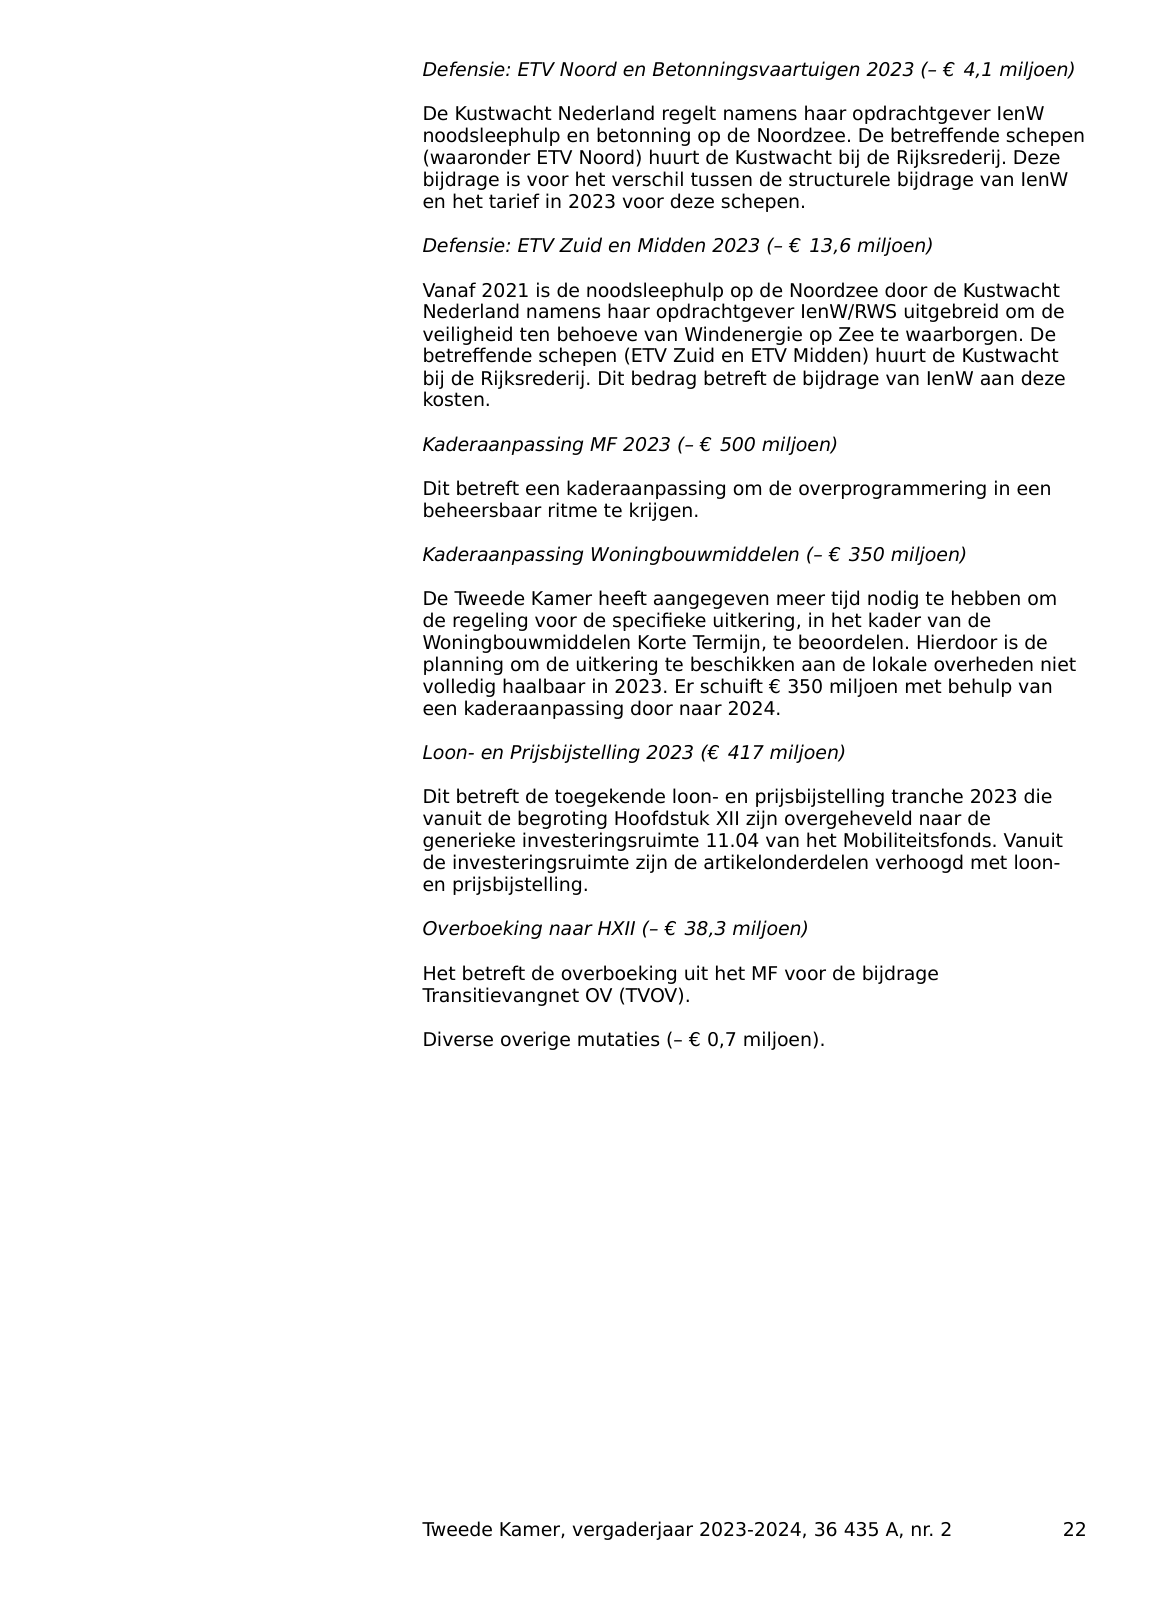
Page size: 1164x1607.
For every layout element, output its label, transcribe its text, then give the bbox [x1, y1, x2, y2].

subtitle Loon- en Prĳsbĳstelling 2023 (€ 417 miljoen) [422, 742, 1087, 764]
text De Kustwacht Nederland regelt namens haar opdrachtgever IenW noodsleephulp en betonning op de Noordzee. De betreffende schepen (waaronder ETV Noord) huurt de Kustwacht bij de Rijksrederij. Deze bijdrage is voor het verschil tussen de structurele bijdrage van IenW en het tarief in 2023 voor deze schepen. [422, 103, 1087, 213]
text Diverse overige mutaties (– € 0,7 miljoen). [422, 1029, 1087, 1051]
subtitle Defensie: ETV Zuid en Midden 2023 (– € 13,6 miljoen) [422, 235, 1087, 257]
subtitle Overboeking naar HXII (– € 38,3 miljoen) [422, 918, 1087, 940]
subtitle Kaderaanpassing MF 2023 (– € 500 miljoen) [422, 433, 1087, 456]
text Dit betreft de toegekende loon- en prijsbijstelling tranche 2023 die vanuit de begroting Hoofdstuk XII zijn overgeheveld naar de generieke investeringsruimte 11.04 van het Mobiliteitsfonds. Vanuit de investeringsruimte zijn de artikelonderdelen verhoogd met loon- en prijsbijstelling. [422, 786, 1087, 896]
subtitle Defensie: ETV Noord en Betonningsvaartuigen 2023 (– € 4,1 miljoen) [422, 59, 1087, 81]
text De Tweede Kamer heeft aangegeven meer tijd nodig te hebben om de regeling voor de specifieke uitkering, in het kader van de Woningbouwmiddelen Korte Termijn, te beoordelen. Hierdoor is de planning om de uitkering te beschikken aan de lokale overheden niet volledig haalbaar in 2023. Er schuift € 350 miljoen met behulp van een kaderaanpassing door naar 2024. [422, 588, 1087, 720]
subtitle Kaderaanpassing Woningbouwmiddelen (– € 350 miljoen) [422, 544, 1087, 566]
text Vanaf 2021 is de noodsleephulp op de Noordzee door de Kustwacht Nederland namens haar opdrachtgever IenW/RWS uitgebreid om de veiligheid ten behoeve van Windenergie op Zee te waarborgen. De betreffende schepen (ETV Zuid en ETV Midden) huurt de Kustwacht bij de Rijksrederij. Dit bedrag betreft de bijdrage van IenW aan deze kosten. [422, 279, 1087, 411]
text Dit betreft een kaderaanpassing om de overprogrammering in een beheersbaar ritme te krijgen. [422, 478, 1087, 522]
text Het betreft de overboeking uit het MF voor de bijdrage Transitievangnet OV (TVOV). [422, 962, 1087, 1006]
